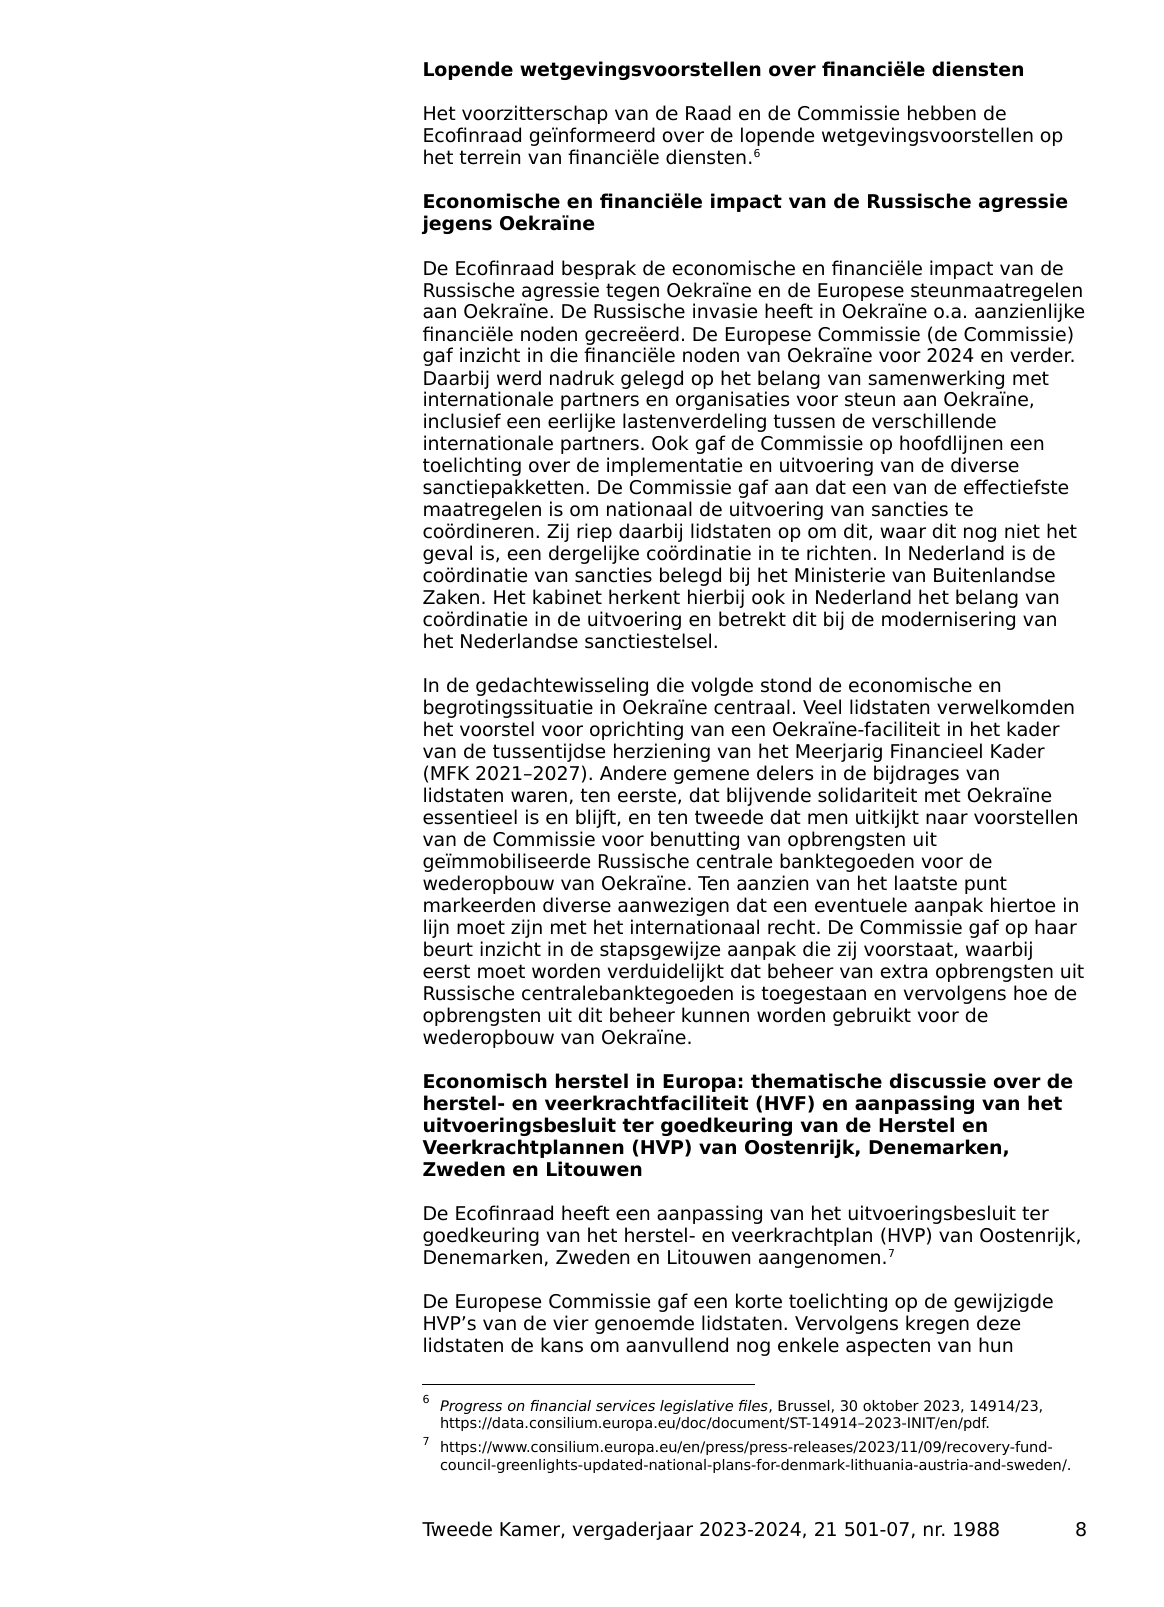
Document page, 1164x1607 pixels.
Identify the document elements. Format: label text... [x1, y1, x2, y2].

text Progress on financial services legislative files, Brussel, 30 oktober 2023, 14914/23, https://data.consilium.europa.eu/doc/document/ST-14914–2023-INIT/en/pdf. [422, 1393, 1087, 1432]
text https://www.consilium.europa.eu/en/press/press-releases/2023/11/09/recovery-fund-council-greenlights-updated-national-plans-for-denmark-lithuania-austria-and-sweden/. [422, 1435, 1087, 1474]
subtitle Economisch herstel in Europa: thematische discussie over de herstel- en veerkrachtfaciliteit (HVF) en aanpassing van het uitvoeringsbesluit ter goedkeuring van de Herstel en Veerkrachtplannen (HVP) van Oostenrijk, Denemarken, Zweden en Litouwen [422, 1071, 1087, 1181]
text In de gedachtewisseling die volgde stond de economische en begrotingssituatie in Oekraïne centraal. Veel lidstaten verwelkomden het voorstel voor oprichting van een Oekraïne-faciliteit in het kader van de tussentijdse herziening van het Meerjarig Financieel Kader (MFK 2021–2027). Andere gemene delers in de bijdrages van lidstaten waren, ten eerste, dat blijvende solidariteit met Oekraïne essentieel is en blijft, en ten tweede dat men uitkijkt naar voorstellen van de Commissie voor benutting van opbrengsten uit geïmmobiliseerde Russische centrale banktegoeden voor de wederopbouw van Oekraïne. Ten aanzien van het laatste punt markeerden diverse aanwezigen dat een eventuele aanpak hiertoe in lijn moet zijn met het internationaal recht. De Commissie gaf op haar beurt inzicht in de stapsgewijze aanpak die zij voorstaat, waarbij eerst moet worden verduidelijkt dat beheer van extra opbrengsten uit Russische centralebanktegoeden is toegestaan en vervolgens hoe de opbrengsten uit dit beheer kunnen worden gebruikt voor de wederopbouw van Oekraïne. [422, 675, 1087, 1049]
subtitle Economische en financiële impact van de Russische agressie jegens Oekraïne [422, 191, 1087, 235]
text De Ecofinraad besprak de economische en financiële impact van de Russische agressie tegen Oekraïne en de Europese steunmaatregelen aan Oekraïne. De Russische invasie heeft in Oekraïne o.a. aanzienlijke financiële noden gecreëerd. De Europese Commissie (de Commissie) gaf inzicht in die financiële noden van Oekraïne voor 2024 en verder. Daarbij werd nadruk gelegd op het belang van samenwerking met internationale partners en organisaties voor steun aan Oekraïne, inclusief een eerlijke lastenverdeling tussen de verschillende internationale partners. Ook gaf de Commissie op hoofdlijnen een toelichting over de implementatie en uitvoering van de diverse sanctiepakketten. De Commissie gaf aan dat een van de effectiefste maatregelen is om nationaal de uitvoering van sancties te coördineren. Zij riep daarbij lidstaten op om dit, waar dit nog niet het geval is, een dergelijke coördinatie in te richten. In Nederland is de coördinatie van sancties belegd bij het Ministerie van Buitenlandse Zaken. Het kabinet herkent hierbij ook in Nederland het belang van coördinatie in de uitvoering en betrekt dit bij de modernisering van het Nederlandse sanctiestelsel. [422, 257, 1087, 653]
subtitle Lopende wetgevingsvoorstellen over financiële diensten [422, 59, 1087, 81]
text De Ecofinraad heeft een aanpassing van het uitvoeringsbesluit ter goedkeuring van het herstel- en veerkrachtplan (HVP) van Oostenrijk, Denemarken, Zweden en Litouwen aangenomen. [422, 1203, 1087, 1269]
text Het voorzitterschap van de Raad en de Commissie hebben de Ecofinraad geïnformeerd over de lopende wetgevingsvoorstellen op het terrein van financiële diensten. [422, 103, 1087, 169]
text De Europese Commissie gaf een korte toelichting op de gewijzigde HVP’s van de vier genoemde lidstaten. Vervolgens kregen deze lidstaten de kans om aanvullend nog enkele aspecten van hun [422, 1291, 1087, 1357]
